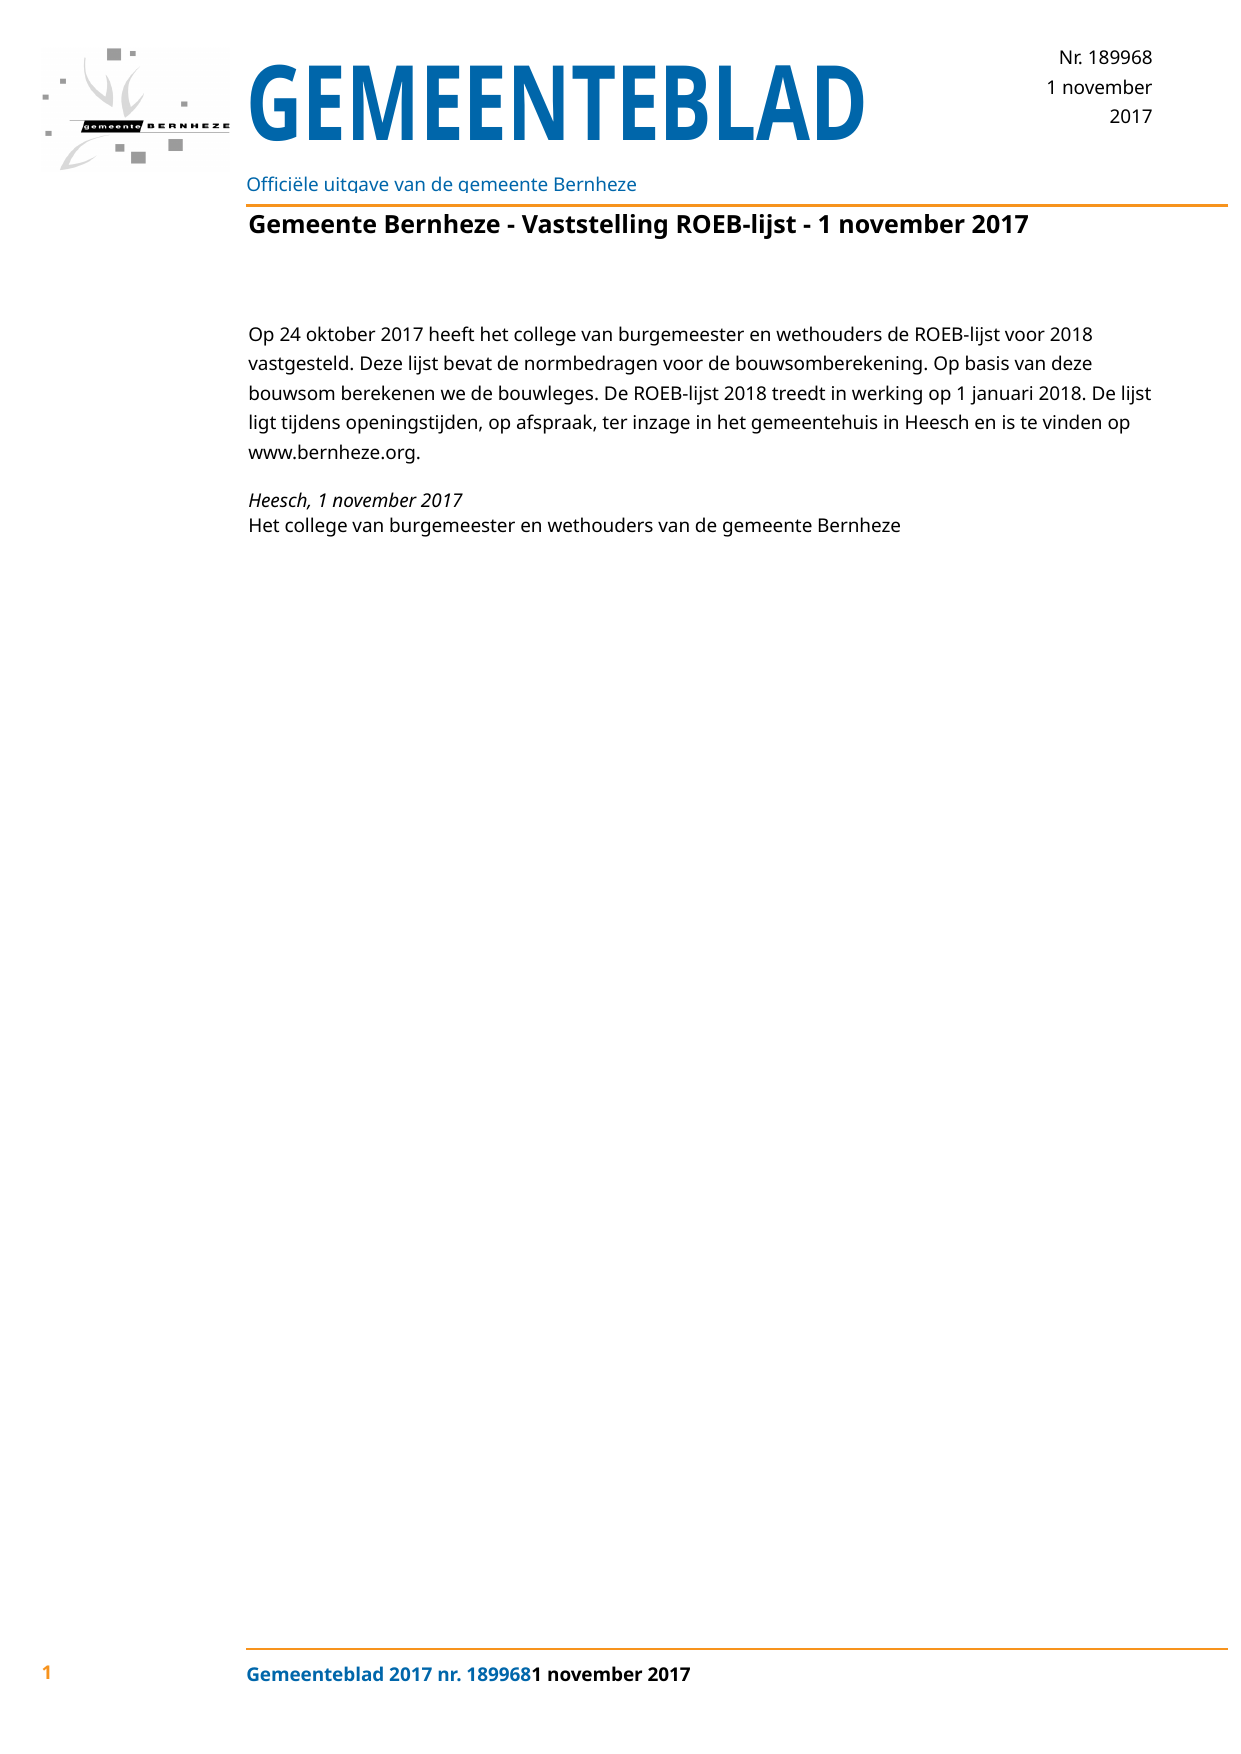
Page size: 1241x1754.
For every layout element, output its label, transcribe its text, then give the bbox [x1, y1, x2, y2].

text Heesch, 1 november 2017 [248, 487, 1152, 513]
text Op 24 oktober 2017 heeft het college van burgemeester en wethouders de ROEB-lijst voor 2018 vastgesteld. Deze lijst bevat de normbedragen voor de bouwsomberekening. Op basis van deze bouwsom berekenen we de bouwleges. De ROEB-lijst 2018 treedt in werking op 1 januari 2018. De lijst ligt tijdens openingstijden, op afspraak, ter inzage in het gemeentehuis in Heesch en is te vinden op www.bernheze.org. [248, 321, 1152, 465]
picture [41, 47, 231, 172]
text Het college van burgemeester en wethouders van de gemeente Bernheze [248, 513, 1152, 538]
text Gemeente Bernheze - Vaststelling ROEB-lijst - 1 november 2017 [248, 207, 1152, 241]
